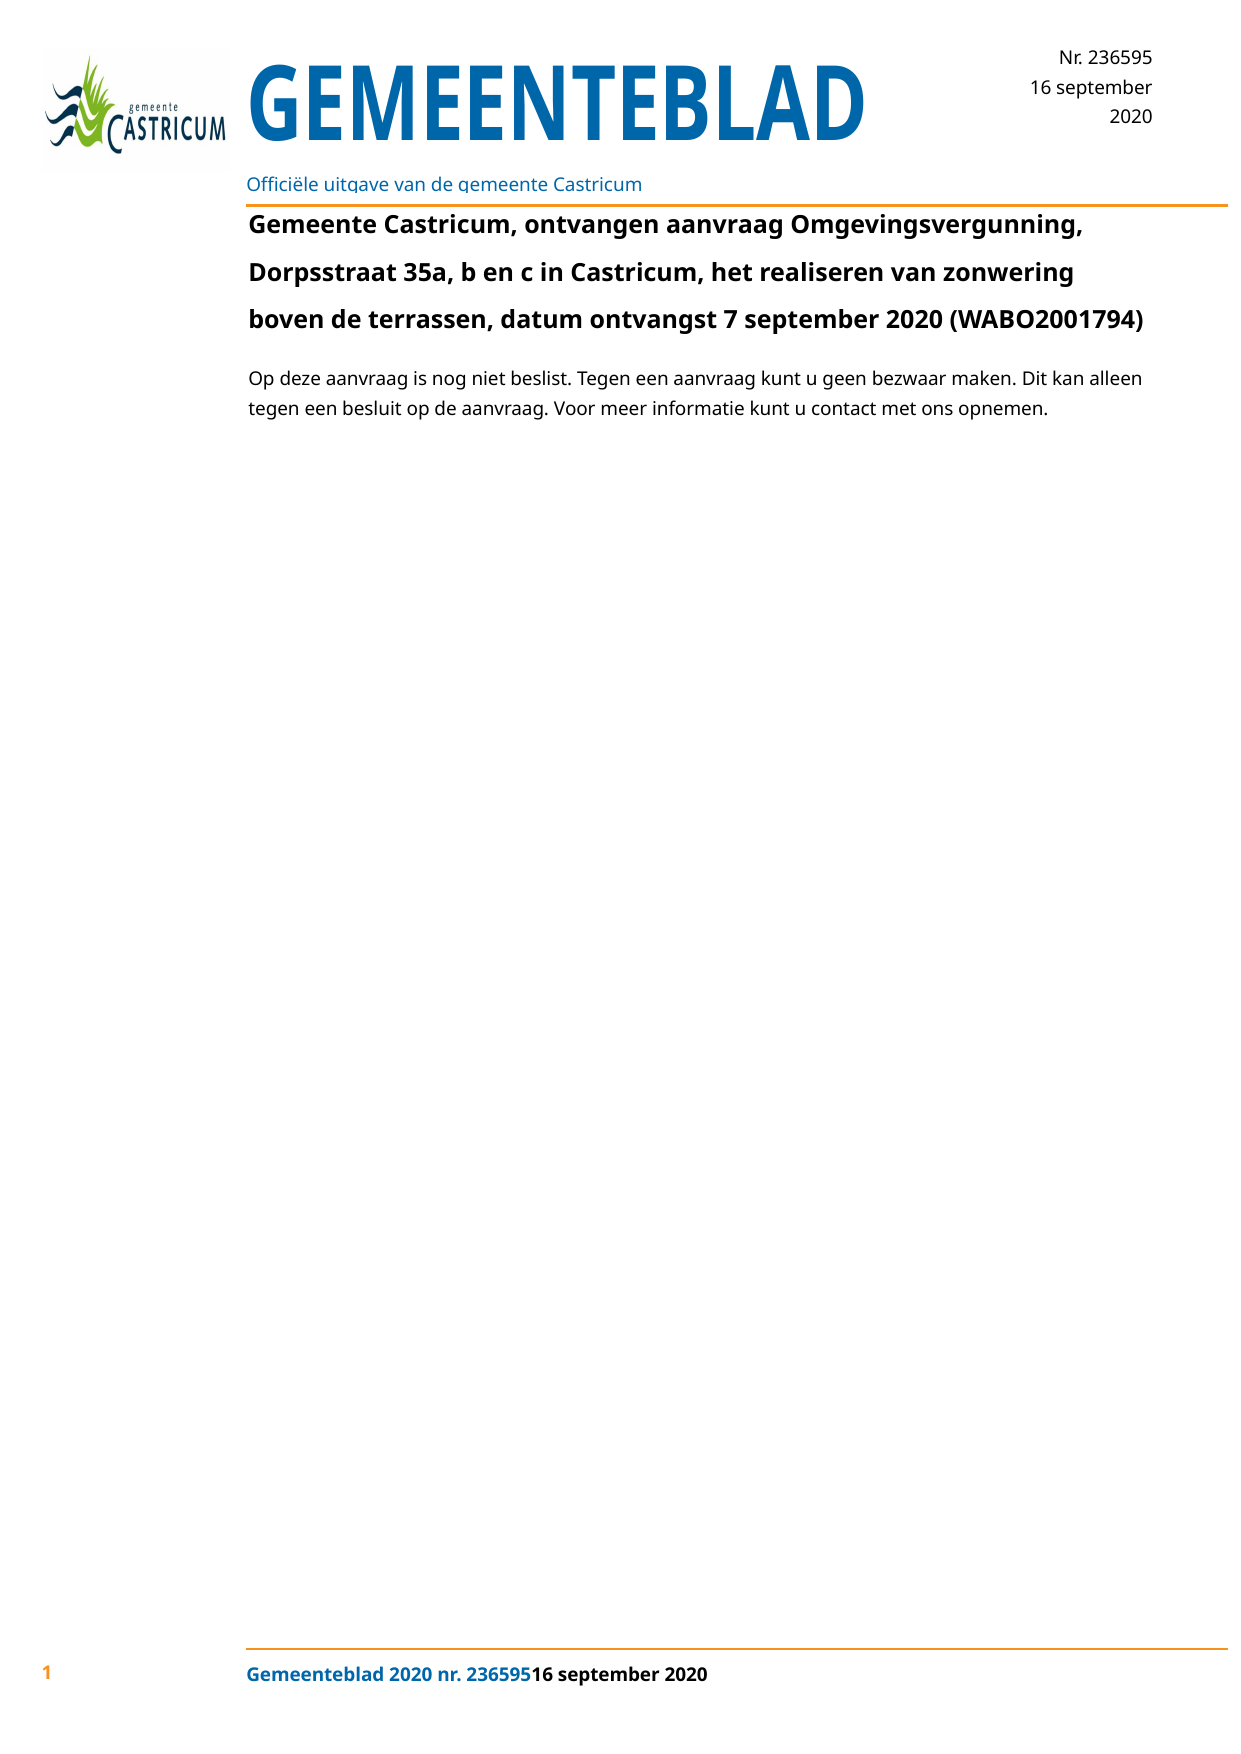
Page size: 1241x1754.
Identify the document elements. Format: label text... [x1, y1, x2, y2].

text Op deze aanvraag is nog niet beslist. Tegen een aanvraag kunt u geen bezwaar maken. Dit kan alleen tegen een besluit op de aanvraag. Voor meer informatie kunt u contact met ons opnemen. [248, 366, 1152, 421]
picture [41, 47, 231, 172]
text Gemeente Castricum, ontvangen aanvraag Omgevingsvergunning, Dorpsstraat 35a, b en c in Castricum, het realiseren van zonwering boven de terrassen, datum ontvangst 7 september 2020 (WABO2001794) [248, 207, 1152, 336]
